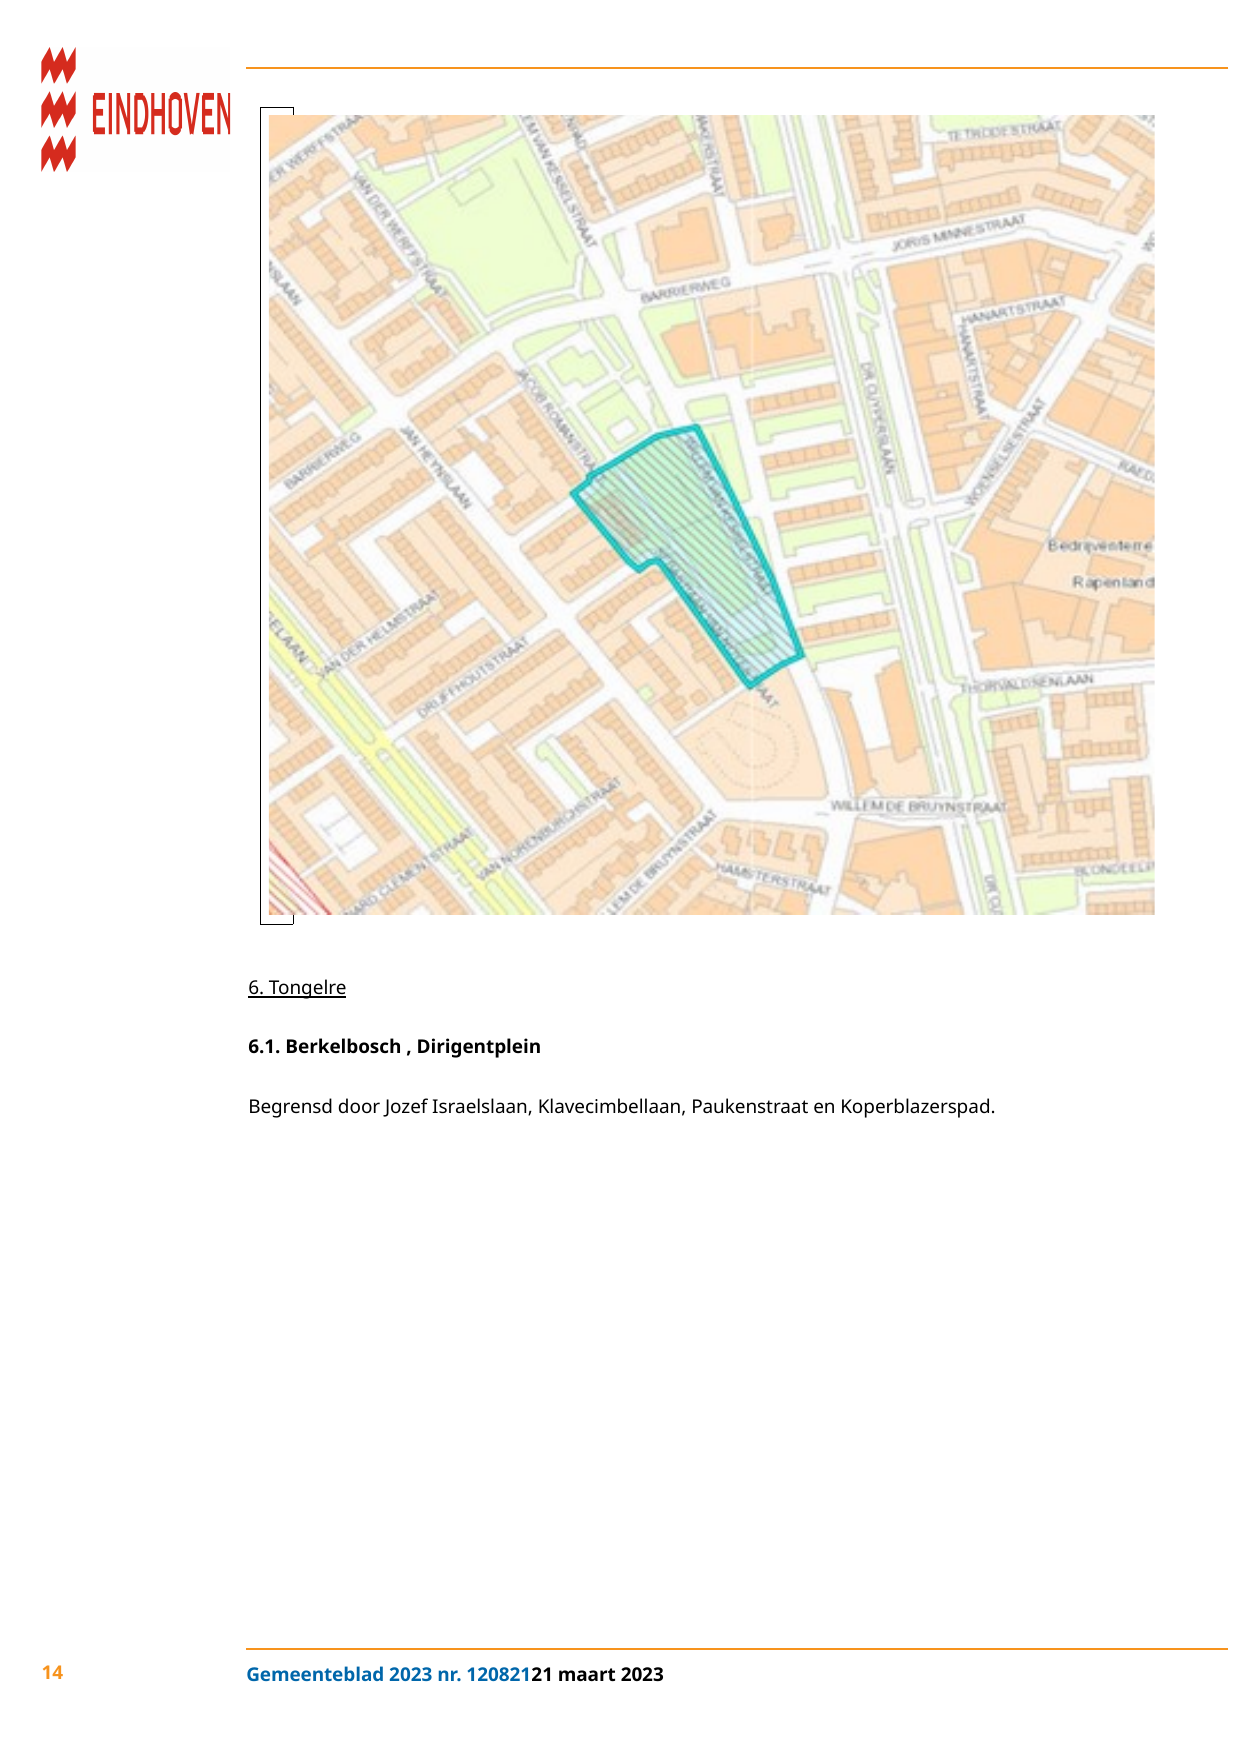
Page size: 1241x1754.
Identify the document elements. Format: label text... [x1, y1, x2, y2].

picture [41, 47, 231, 172]
text Begrensd door Jozef Israelslaan, Klavecimbellaan, Paukenstraat en Koperblazerspad. [248, 1093, 1152, 1119]
text 6. Tongelre [248, 974, 1152, 1000]
text 6.1. Berkelbosch , Dirigentplein [248, 1034, 1152, 1059]
picture [268, 115, 1155, 915]
